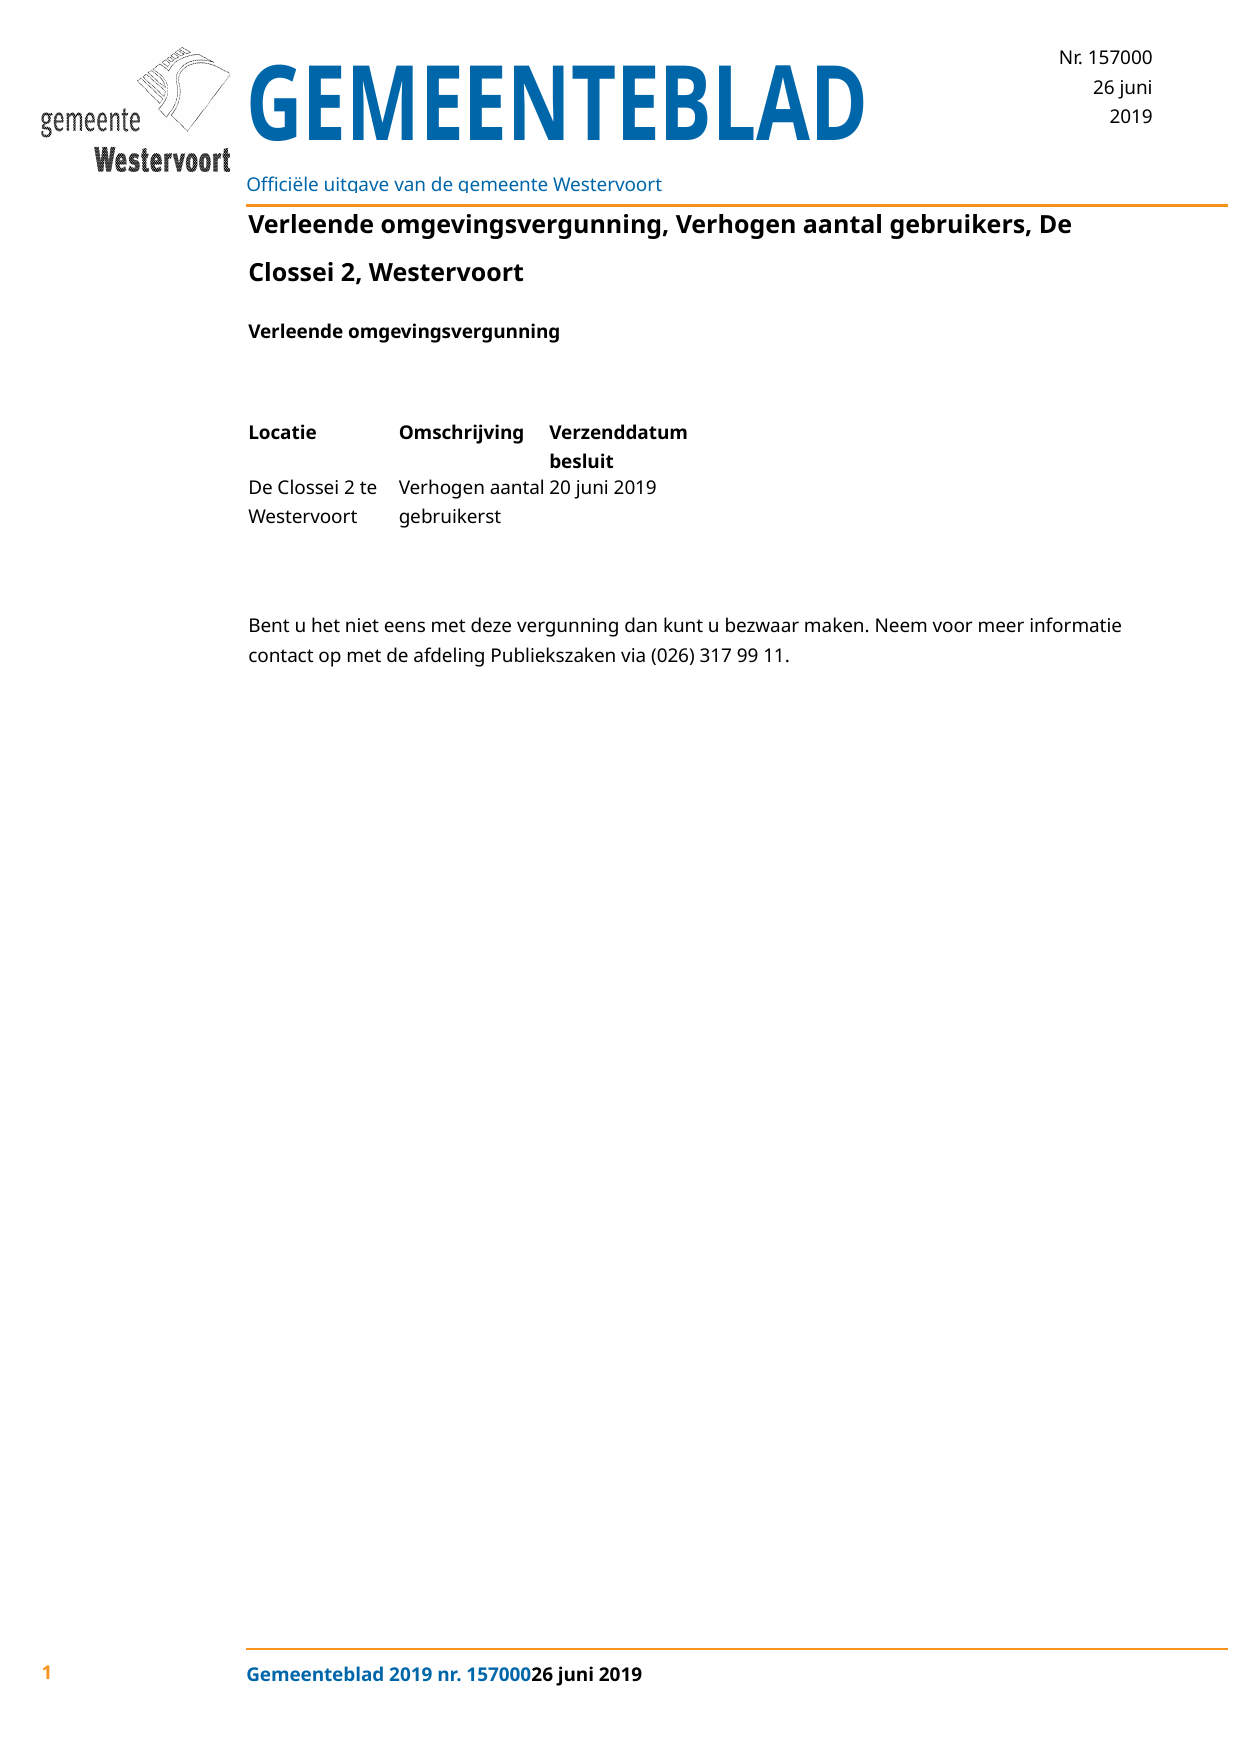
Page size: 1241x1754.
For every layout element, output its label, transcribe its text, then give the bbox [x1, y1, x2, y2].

picture [41, 47, 231, 172]
table_header Omschrijving [399, 419, 549, 474]
text Bent u het niet eens met deze vergunning dan kunt u bezwaar maken. Neem voor meer informatie contact op met de afdeling Publiekszaken via (026) 317 99 11. [248, 613, 1152, 668]
text Verleende omgevingsvergunning [248, 318, 1152, 344]
text Verleende omgevingsvergunning, Verhogen aantal gebruikers, De Clossei 2, Westervoort [248, 207, 1152, 288]
table_cell De Clossei 2 te Westervoort [248, 474, 398, 559]
table_header Locatie [248, 419, 398, 474]
table_cell Verhogen aantal gebruikerst [399, 474, 549, 559]
table_cell 20 juni 2019 [549, 474, 700, 559]
table_header Verzenddatum besluit [549, 419, 700, 474]
